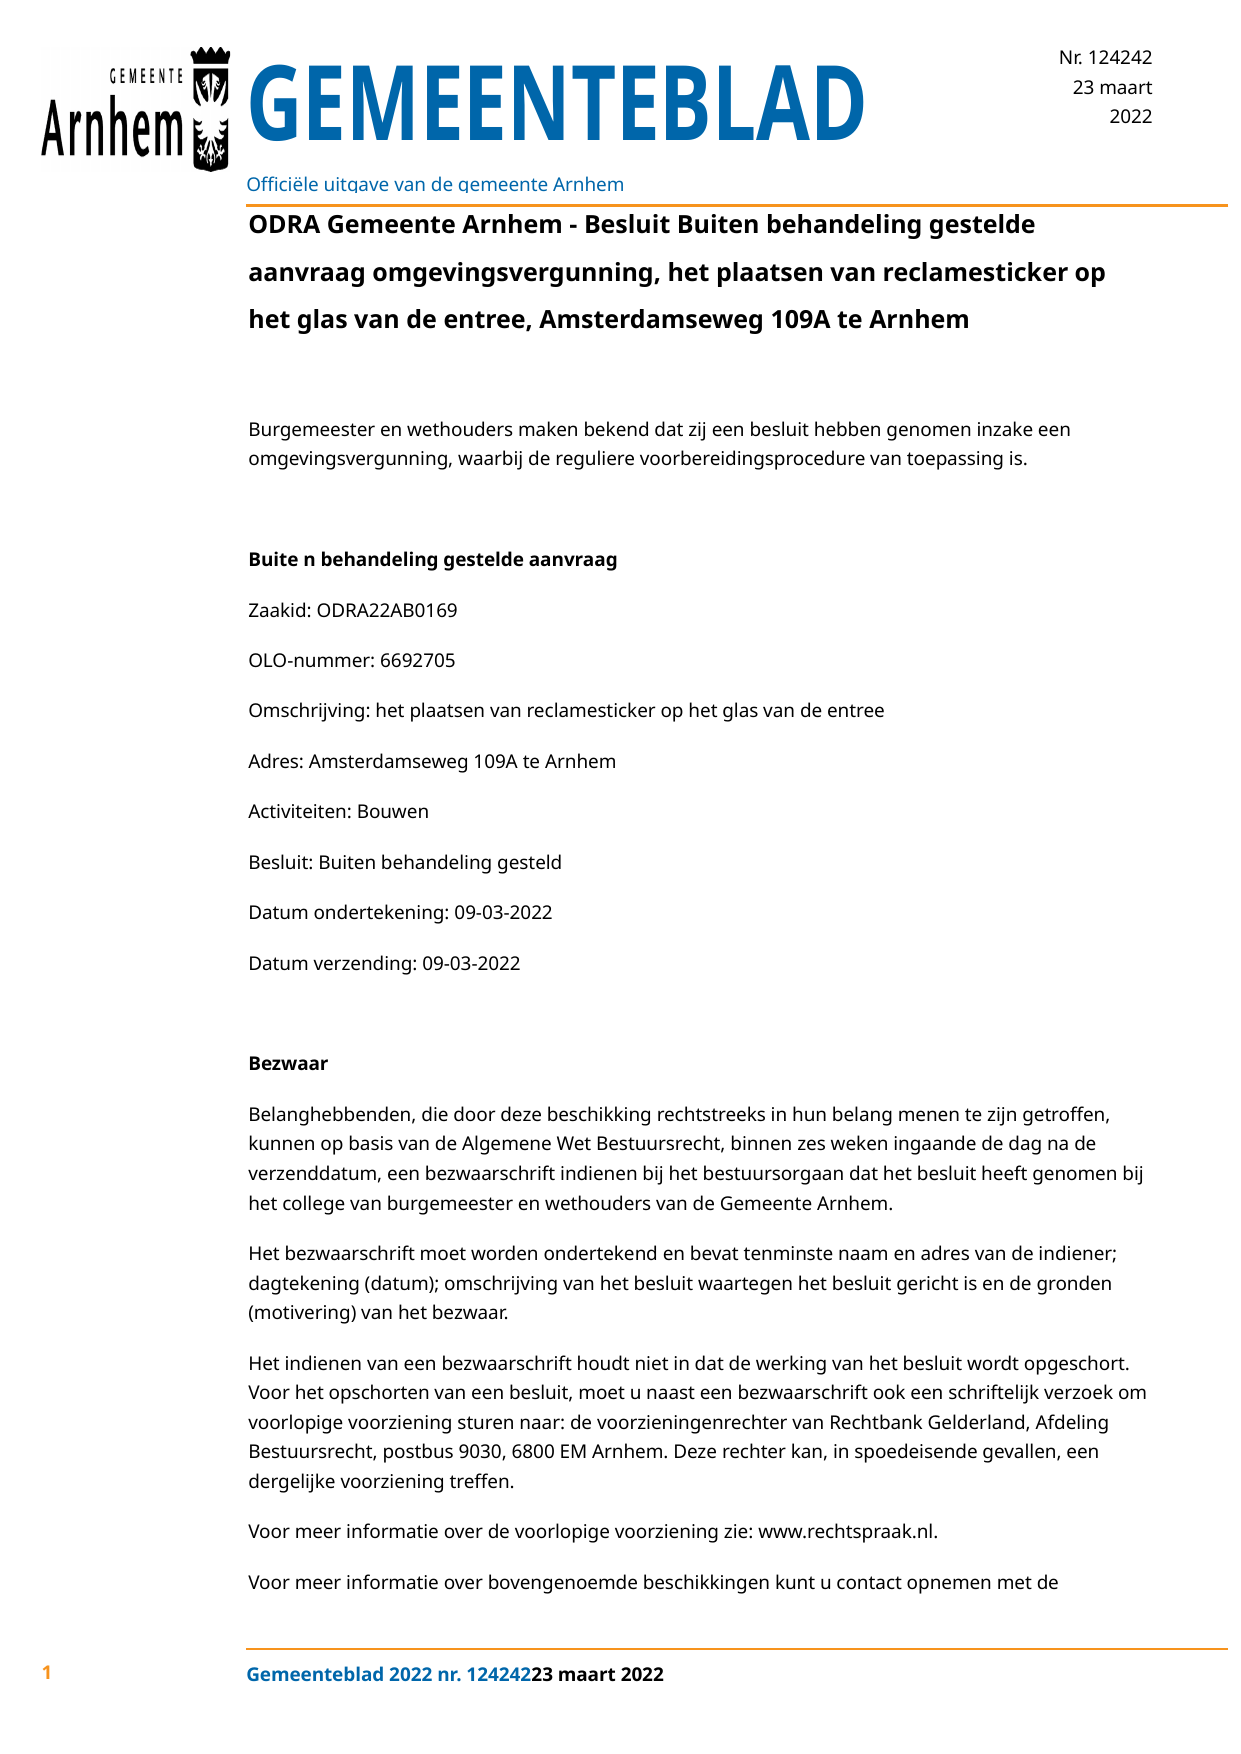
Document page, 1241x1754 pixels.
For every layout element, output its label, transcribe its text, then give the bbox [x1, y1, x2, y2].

text Het indienen van een bezwaarschrift houdt niet in dat de werking van het besluit wordt opgeschort. Voor het opschorten van een besluit, moet u naast een bezwaarschrift ook een schriftelijk verzoek om voorlopige voorziening sturen naar: de voorzieningenrechter van Rechtbank Gelderland, Afdeling Bestuursrecht, postbus 9030, 6800 EM Arnhem. Deze rechter kan, in spoedeisende gevallen, een dergelijke voorziening treffen. [248, 1350, 1152, 1494]
text OLO-nummer: 6692705 [248, 647, 1152, 673]
text ODRA Gemeente Arnhem - Besluit Buiten behandeling gestelde aanvraag omgevingsvergunning, het plaatsen van reclamesticker op het glas van de entree, Amsterdamseweg 109A te Arnhem [248, 207, 1152, 336]
text Adres: Amsterdamseweg 109A te Arnhem [248, 748, 1152, 774]
text Datum ondertekening: 09-03-2022 [248, 899, 1152, 925]
text Burgemeester en wethouders maken bekend dat zij een besluit hebben genomen inzake een omgevingsvergunning, waarbij de reguliere voorbereidingsprocedure van toepassing is. [248, 416, 1152, 471]
text Belanghebbenden, die door deze beschikking rechtstreeks in hun belang menen te zijn getroffen, kunnen op basis van de Algemene Wet Bestuursrecht, binnen zes weken ingaande de dag na de verzenddatum, een bezwaarschrift indienen bij het bestuursorgaan dat het besluit heeft genomen bij het college van burgemeester en wethouders van de Gemeente Arnhem. [248, 1101, 1152, 1215]
picture [41, 47, 231, 172]
text Activiteiten: Bouwen [248, 798, 1152, 824]
text Bezwaar [248, 1051, 1152, 1076]
text Besluit: Buiten behandeling gesteld [248, 849, 1152, 874]
text Het bezwaarschrift moet worden ondertekend en bevat tenminste naam en adres van de indiener; dagtekening (datum); omschrijving van het besluit waartegen het besluit gericht is en de gronden (motivering) van het bezwaar. [248, 1240, 1152, 1325]
text Zaakid: ODRA22AB0169 [248, 597, 1152, 622]
text Omschrijving: het plaatsen van reclamesticker op het glas van de entree [248, 698, 1152, 723]
text Voor meer informatie over bovengenoemde beschikkingen kunt u contact opnemen met de [248, 1569, 1152, 1594]
text Voor meer informatie over de voorlopige voorziening zie: www.rechtspraak.nl. [248, 1518, 1152, 1544]
text Buite n behandeling gestelde aanvraag [248, 546, 1152, 572]
text Datum verzending: 09-03-2022 [248, 950, 1152, 975]
